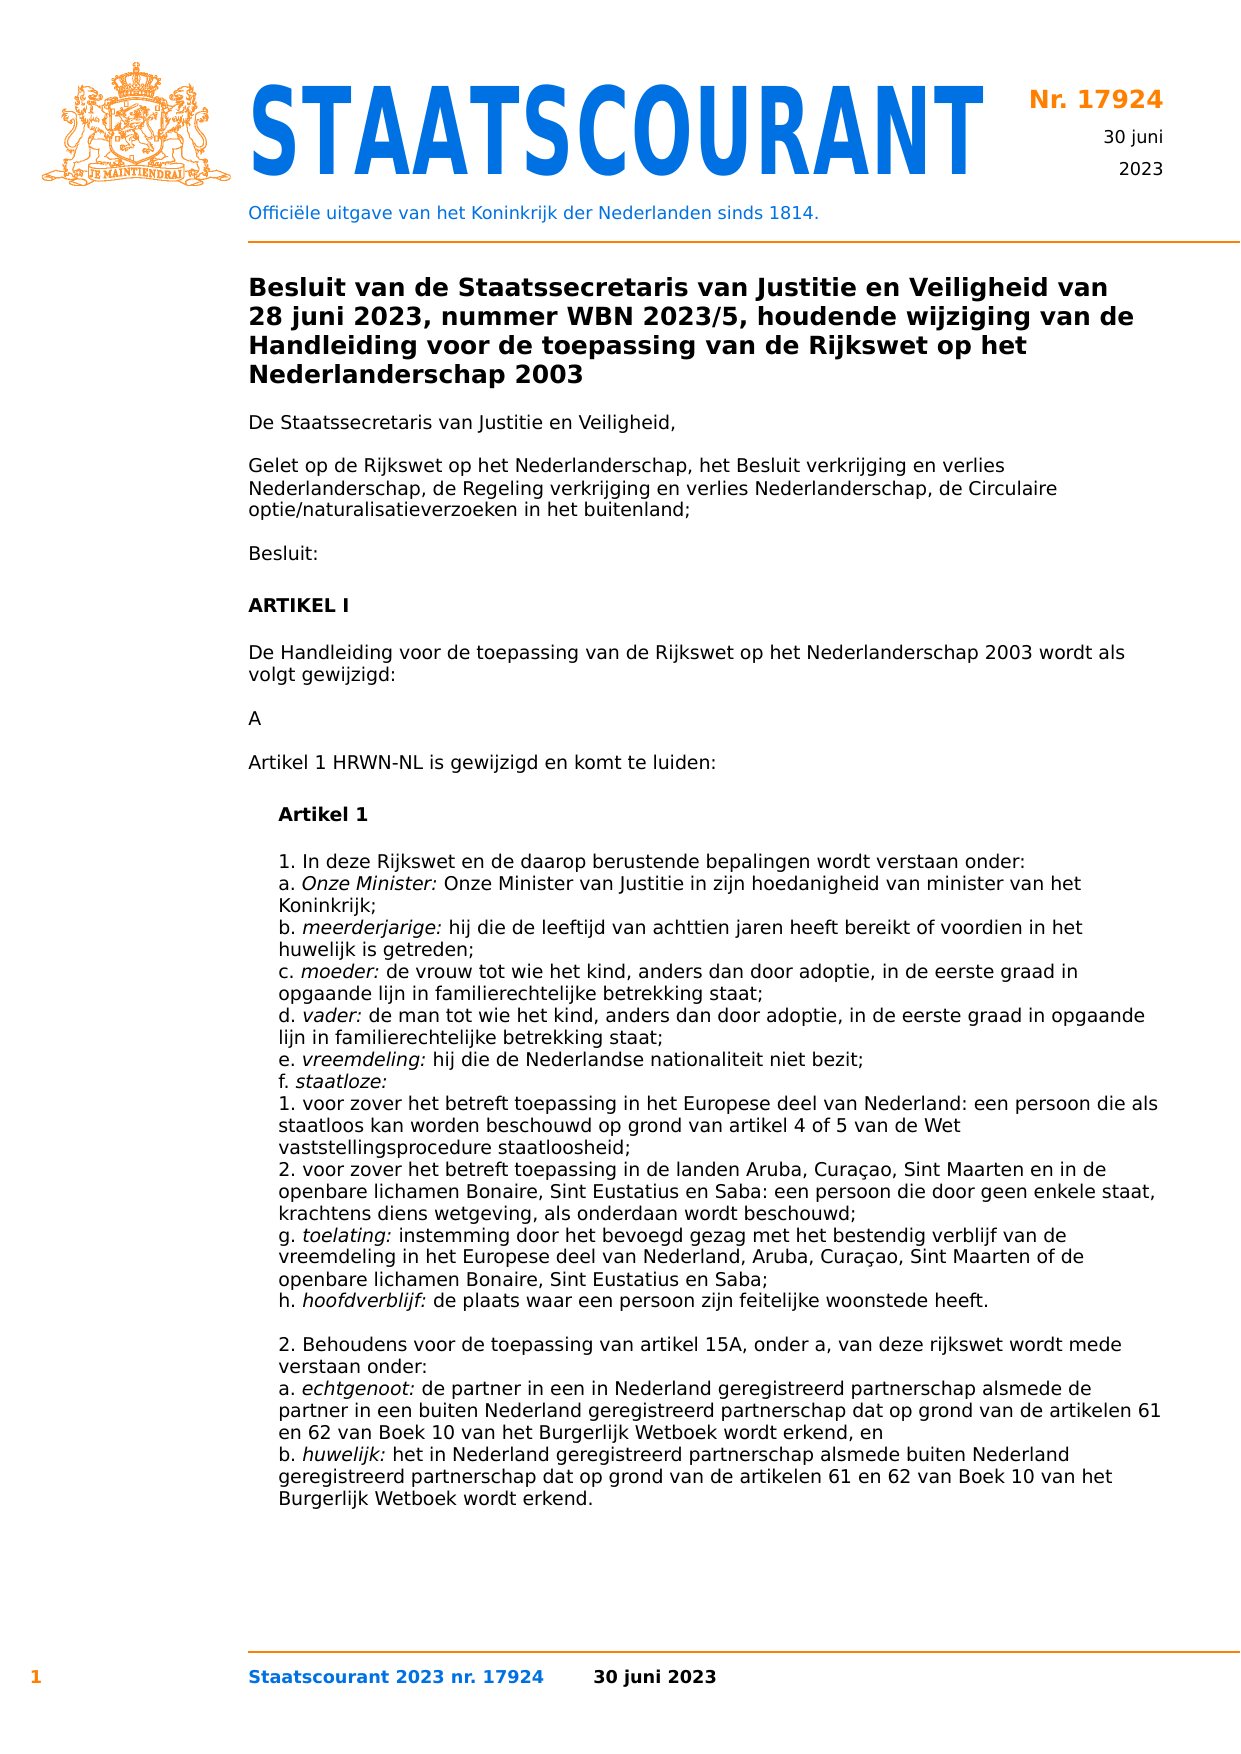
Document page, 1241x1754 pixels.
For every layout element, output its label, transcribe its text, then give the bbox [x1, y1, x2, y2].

table_header STAATSCOURANT [248, 62, 998, 203]
text 1. In deze Rijkswet en de daarop berustende bepalingen wordt verstaan onder: [278, 851, 1163, 873]
text Besluit: [248, 543, 1163, 565]
table_cell 2023 [998, 153, 1240, 203]
text 1. voor zover het betreft toepassing in het Europese deel van Nederland: een persoon die als staatloos kan worden beschouwd op grond van artikel 4 of 5 van de Wet vaststellingsprocedure staatloosheid; [278, 1093, 1163, 1158]
text Artikel 1 HRWN-NL is gewijzigd en komt te luiden: [248, 752, 1163, 774]
text 2. voor zover het betreft toepassing in de landen Aruba, Curaçao, Sint Maarten en in de openbare lichamen Bonaire, Sint Eustatius en Saba: een persoon die door geen enkele staat, krachtens diens wetgeving, als onderdaan wordt beschouwd; [278, 1158, 1163, 1224]
text 2. Behoudens voor de toepassing van artikel 15A, onder a, van deze rijkswet wordt mede verstaan onder: [278, 1334, 1163, 1378]
text De Handleiding voor de toepassing van de Rijkswet op het Nederlanderschap 2003 wordt als volgt gewijzigd: [248, 642, 1163, 686]
table_header [25, 62, 248, 241]
text c. moeder: de vrouw tot wie het kind, anders dan door adoptie, in de eerste graad in opgaande lijn in familierechtelijke betrekking staat; [278, 961, 1163, 1005]
subtitle ARTIKEL I [248, 595, 1163, 617]
text b. huwelijk: het in Nederland geregistreerd partnerschap alsmede buiten Nederland geregistreerd partnerschap dat op grond van de artikelen 61 en 62 van Boek 10 van het Burgerlijk Wetboek wordt erkend. [278, 1444, 1163, 1510]
text f. staatloze: [278, 1071, 1163, 1093]
table_cell Officiële uitgave van het Koninkrijk der Nederlanden sinds 1814. [248, 203, 1240, 241]
subtitle Artikel 1 [278, 804, 1163, 826]
text h. hoofdverblijf: de plaats waar een persoon zijn feitelijke woonstede heeft. [278, 1290, 1163, 1312]
text a. echtgenoot: de partner in een in Nederland geregistreerd partnerschap alsmede de partner in een buiten Nederland geregistreerd partnerschap dat op grond van de artikelen 61 en 62 van Boek 10 van het Burgerlijk Wetboek wordt erkend, en [278, 1378, 1163, 1444]
text d. vader: de man tot wie het kind, anders dan door adoptie, in de eerste graad in opgaande lijn in familierechtelijke betrekking staat; [278, 1005, 1163, 1049]
text e. vreemdeling: hij die de Nederlandse nationaliteit niet bezit; [278, 1049, 1163, 1071]
text A [248, 708, 1163, 730]
text b. meerderjarige: hij die de leeftijd van achttien jaren heeft bereikt of voordien in het huwelijk is getreden; [278, 917, 1163, 961]
text De Staatssecretaris van Justitie en Veiligheid, [248, 412, 1163, 433]
text g. toelating: instemming door het bevoegd gezag met het bestendig verblijf van de vreemdeling in het Europese deel van Nederland, Aruba, Curaçao, Sint Maarten of de openbare lichamen Bonaire, Sint Eustatius en Saba; [278, 1224, 1163, 1290]
table_header Nr. 17924 [998, 62, 1240, 121]
subtitle Besluit van de Staatssecretaris van Justitie en Veiligheid van 28 juni 2023, nummer WBN 2023/5, houdende wijziging van de Handleiding voor de toepassing van de Rijkswet op het Nederlanderschap 2003 [248, 273, 1163, 390]
picture [41, 62, 231, 186]
text Gelet op de Rijkswet op het Nederlanderschap, het Besluit verkrijging en verlies Nederlanderschap, de Regeling verkrijging en verlies Nederlanderschap, de Circulaire optie/naturalisatieverzoeken in het buitenland; [248, 455, 1163, 521]
text a. Onze Minister: Onze Minister van Justitie in zijn hoedanigheid van minister van het Koninkrijk; [278, 873, 1163, 917]
table_cell 30 juni [998, 121, 1240, 153]
